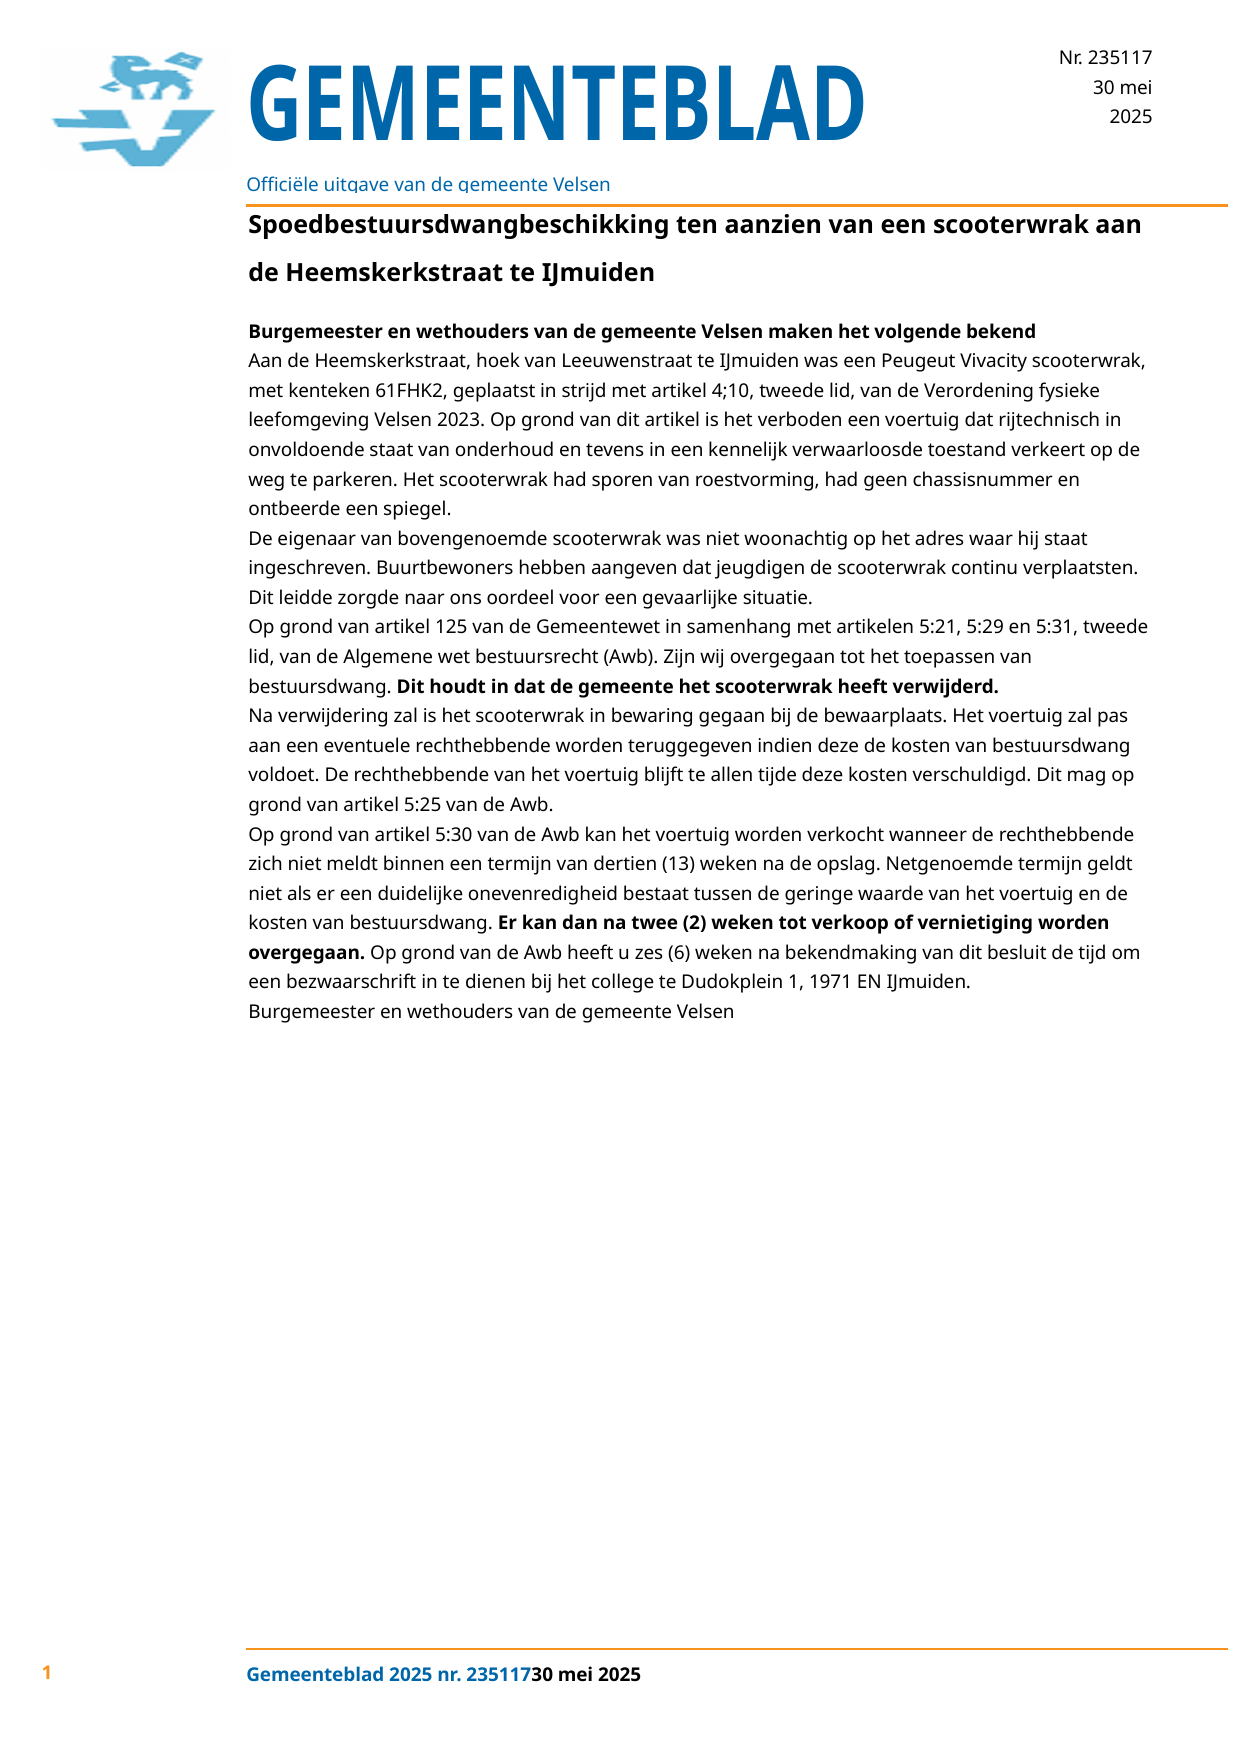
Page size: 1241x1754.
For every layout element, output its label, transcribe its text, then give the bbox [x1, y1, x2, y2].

text Na verwijdering zal is het scooterwrak in bewaring gegaan bij de bewaarplaats. Het voertuig zal pas aan een eventuele rechthebbende worden teruggegeven indien deze de kosten van bestuursdwang voldoet. De rechthebbende van het voertuig blijft te allen tijde deze kosten verschuldigd. Dit mag op grond van artikel 5:25 van de Awb. [248, 702, 1152, 817]
text Aan de Heemskerkstraat, hoek van Leeuwenstraat te IJmuiden was een Peugeut Vivacity scooterwrak, met kenteken 61FHK2, geplaatst in strijd met artikel 4;10, tweede lid, van de Verordening fysieke leefomgeving Velsen 2023. Op grond van dit artikel is het verboden een voertuig dat rijtechnisch in onvoldoende staat van onderhoud en tevens in een kennelijk verwaarloosde toestand verkeert op de weg te parkeren. Het scooterwrak had sporen van roestvorming, had geen chassisnummer en ontbeerde een spiegel. [248, 347, 1152, 521]
text Op grond van artikel 5:30 van de Awb kan het voertuig worden verkocht wanneer de rechthebbende zich niet meldt binnen een termijn van dertien (13) weken na de opslag. Netgenoemde termijn geldt niet als er een duidelijke onevenredigheid bestaat tussen de geringe waarde van het voertuig en de kosten van bestuursdwang. Er kan dan na twee (2) weken tot verkoop of vernietiging worden overgegaan. Op grond van de Awb heeft u zes (6) weken na bekendmaking van dit besluit de tijd om een bezwaarschrift in te dienen bij het college te Dudokplein 1, 1971 EN IJmuiden. [248, 821, 1152, 994]
text Op grond van artikel 125 van de Gemeentewet in samenhang met artikelen 5:21, 5:29 en 5:31, tweede lid, van de Algemene wet bestuursrecht (Awb). Zijn wij overgegaan tot het toepassen van bestuursdwang. Dit houdt in dat de gemeente het scooterwrak heeft verwijderd. [248, 614, 1152, 699]
text Spoedbestuursdwangbeschikking ten aanzien van een scooterwrak aan de Heemskerkstraat te IJmuiden [248, 207, 1152, 288]
text Burgemeester en wethouders van de gemeente Velsen maken het volgende bekend [248, 318, 1152, 344]
picture [41, 47, 231, 172]
text Burgemeester en wethouders van de gemeente Velsen [248, 998, 1152, 1024]
text De eigenaar van bovengenoemde scooterwrak was niet woonachtig op het adres waar hij staat ingeschreven. Buurtbewoners hebben aangeven dat jeugdigen de scooterwrak continu verplaatsten. Dit leidde zorgde naar ons oordeel voor een gevaarlijke situatie. [248, 525, 1152, 610]
